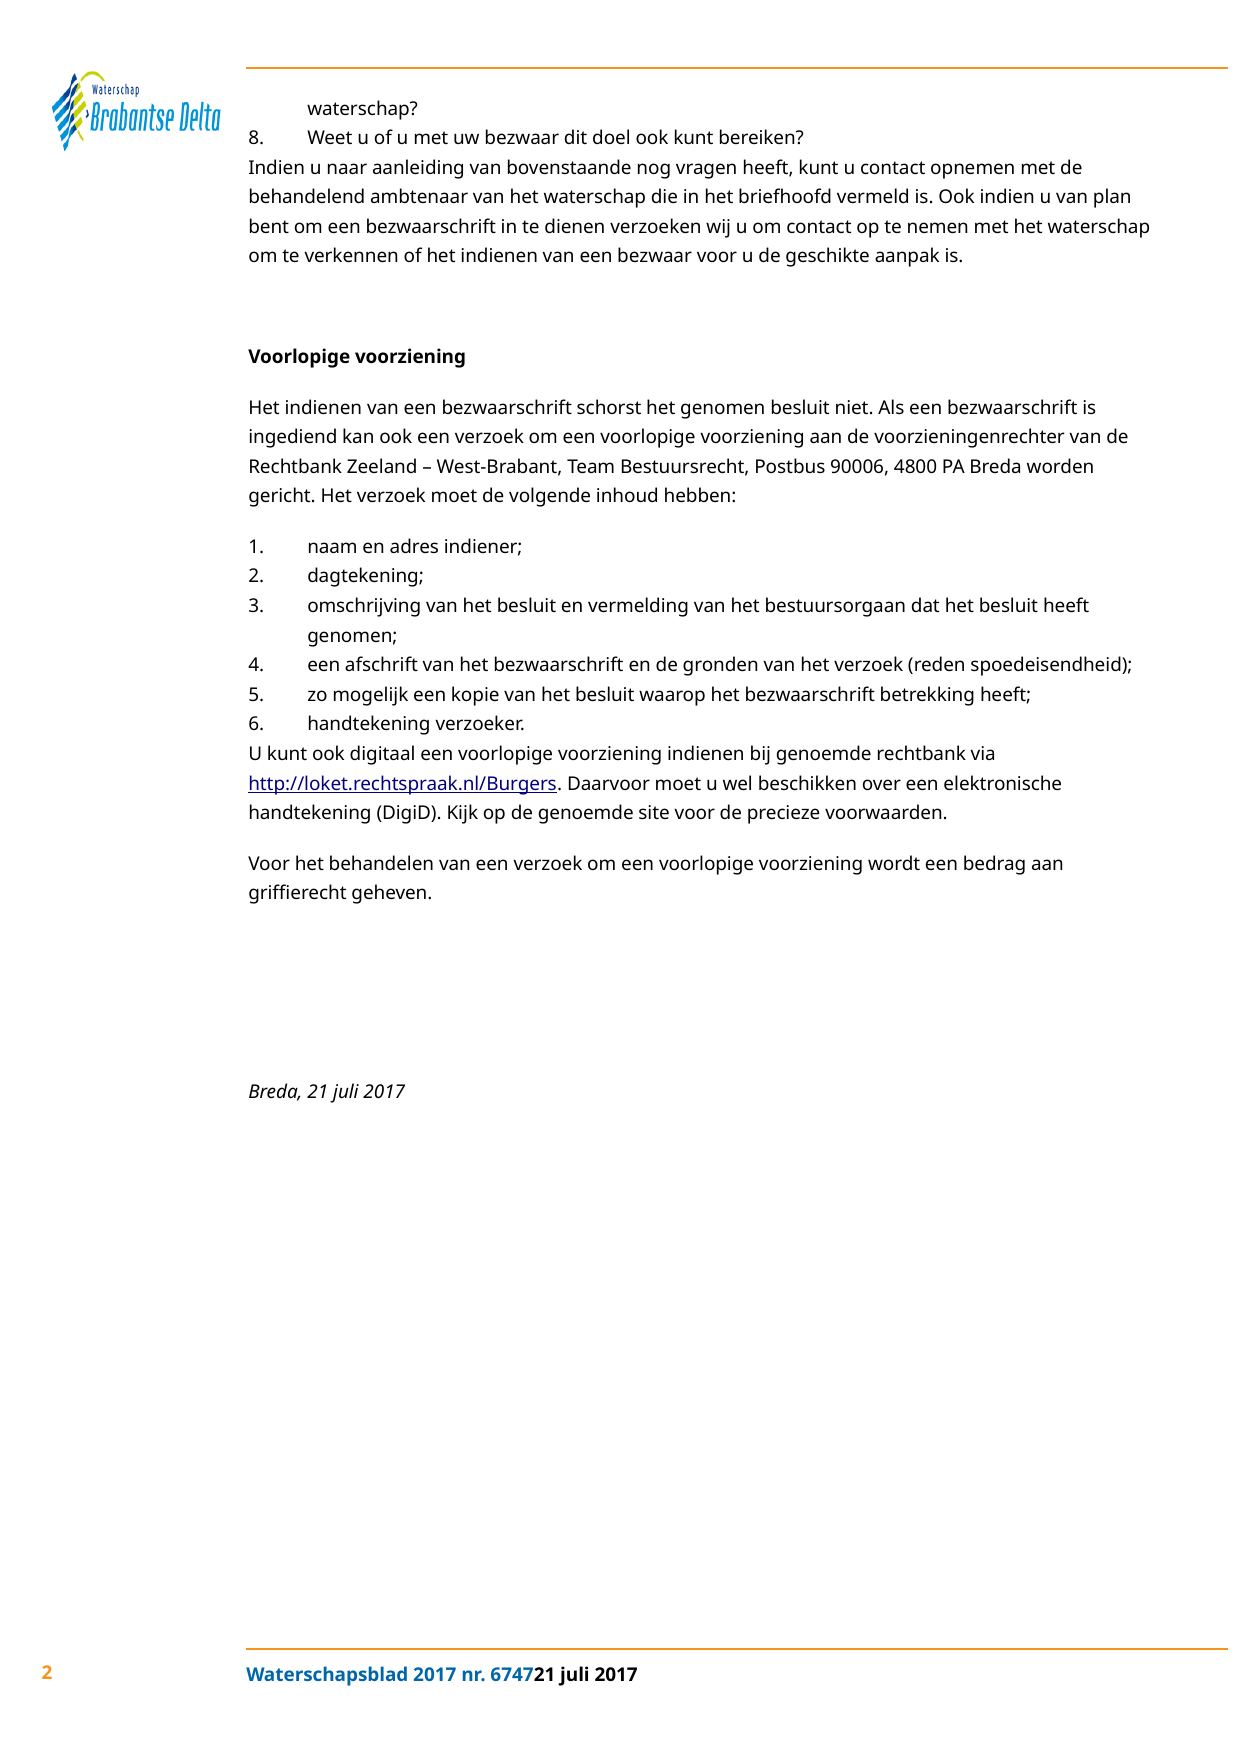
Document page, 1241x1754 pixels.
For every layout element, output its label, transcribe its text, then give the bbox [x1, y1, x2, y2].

text Het indienen van een bezwaarschrift schorst het genomen besluit niet. Als een bezwaarschrift is ingediend kan ook een verzoek om een voorlopige voorziening aan de voorzieningenrechter van de Rechtbank Zeeland – West-Brabant, Team Bestuursrecht, Postbus 90006, 4800 PA Breda worden gericht. Het verzoek moet de volgende inhoud hebben: [248, 394, 1152, 508]
list handtekening verzoeker. [248, 711, 1152, 736]
text Breda, 21 juli 2017 [248, 1078, 1152, 1104]
text Voor het behandelen van een verzoek om een voorlopige voorziening wordt een bedrag aan griffierecht geheven. [248, 850, 1152, 905]
text Indien u naar aanleiding van bovenstaande nog vragen heeft, kunt u contact opnemen met de behandelend ambtenaar van het waterschap die in het briefhoofd vermeld is. Ook indien u van plan bent om een bezwaarschrift in te dienen verzoeken wij u om contact op te nemen met het waterschap om te verkennen of het indienen van een bezwaar voor u de geschikte aanpak is. [248, 154, 1152, 268]
list omschrijving van het besluit en vermelding van het bestuursorgaan dat het besluit heeft genomen; [248, 592, 1152, 648]
list zo mogelijk een kopie van het besluit waarop het bezwaarschrift betrekking heeft; [248, 681, 1152, 707]
list waterschap? [248, 95, 1152, 121]
list dagtekening; [248, 563, 1152, 588]
list Weet u of u met uw bezwaar dit doel ook kunt bereiken? [248, 124, 1152, 150]
list een afschrift van het bezwaarschrift en de gronden van het verzoek (reden spoedeisendheid); [248, 651, 1152, 677]
picture [41, 47, 231, 172]
text Voorlopige voorziening [248, 343, 1152, 369]
list naam en adres indiener; [248, 533, 1152, 559]
text U kunt ook digitaal een voorlopige voorziening indienen bij genoemde rechtbank via http://loket.rechtspraak.nl/Burgers. Daarvoor moet u wel beschikken over een elektronische handtekening (DigiD). Kijk op de genoemde site voor de precieze voorwaarden. [248, 740, 1152, 825]
